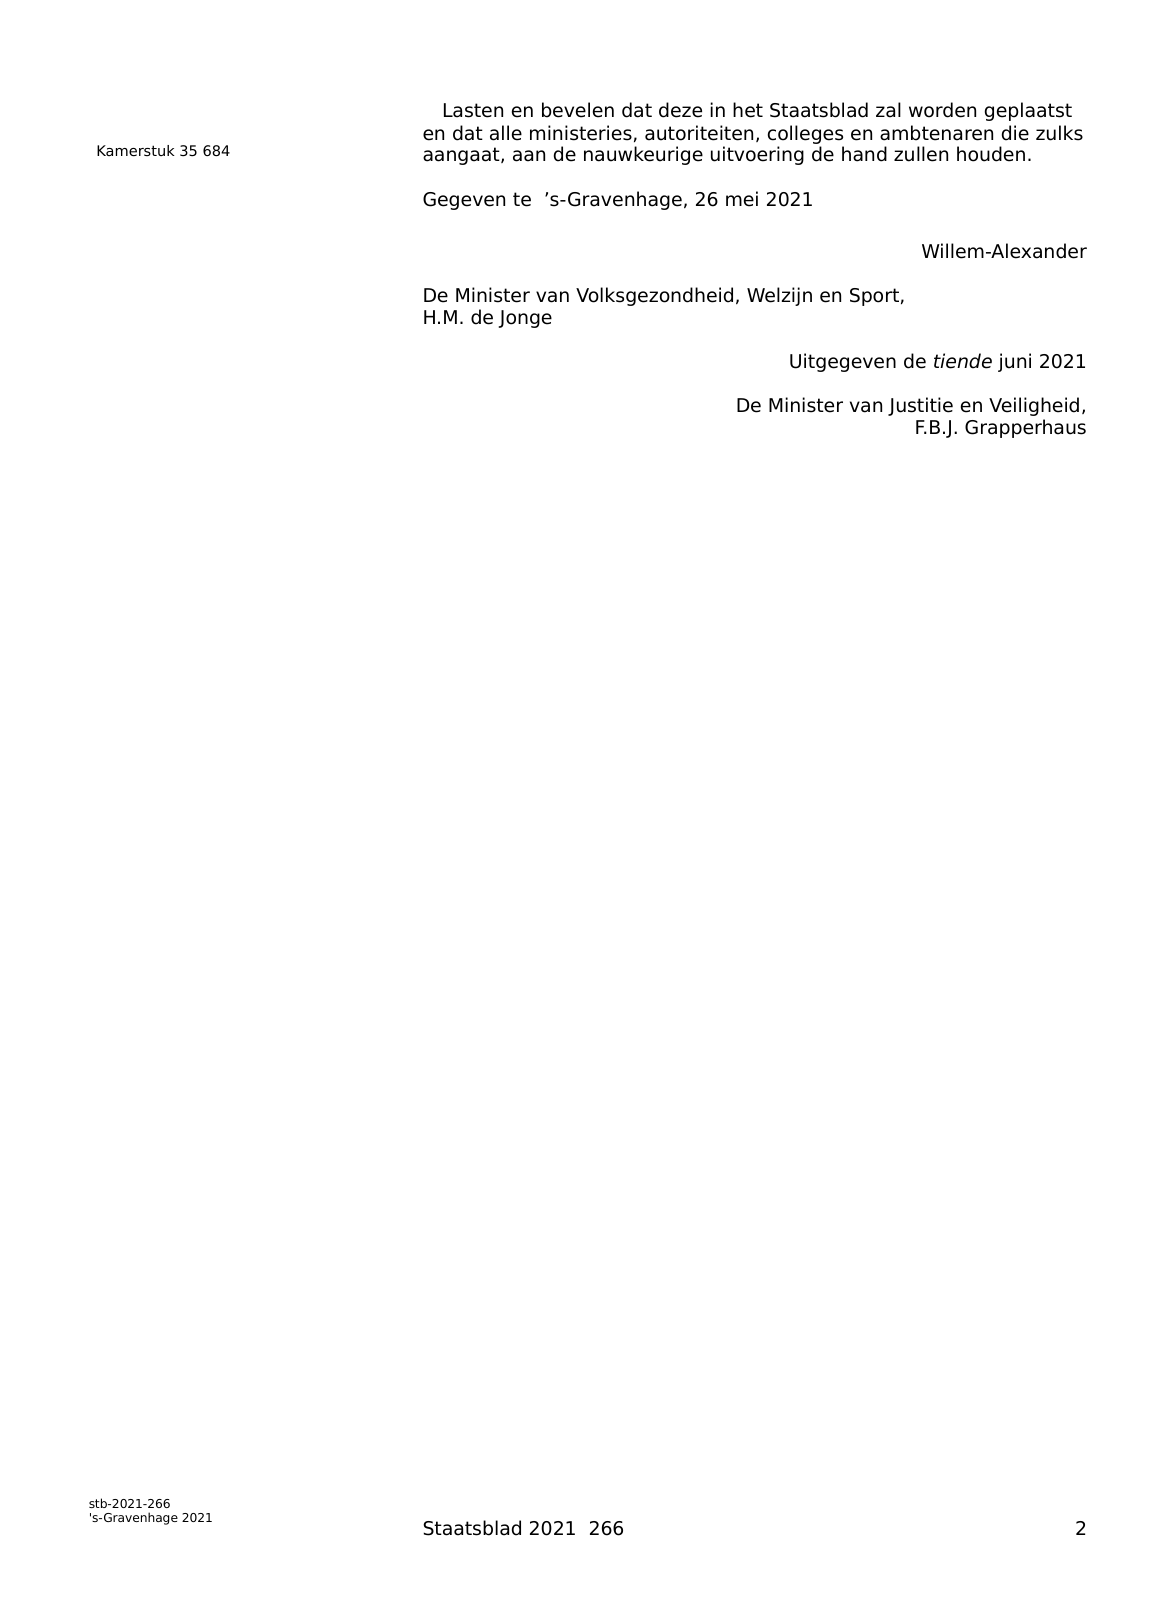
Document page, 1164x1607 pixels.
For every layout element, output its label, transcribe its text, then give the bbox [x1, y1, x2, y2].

text stb-2021-266 [88, 1497, 323, 1511]
text 's-Gravenhage 2021 [88, 1511, 323, 1525]
text Willem-Alexander [422, 241, 1087, 262]
text De Minister van Volksgezondheid, Welzijn en Sport, H.M. de Jonge [422, 285, 1087, 329]
text Kamerstuk 35 684 [77, 143, 396, 160]
text Lasten en bevelen dat deze in het Staatsblad zal worden geplaatst en dat alle ministeries, autoriteiten, colleges en ambtenaren die zulks aangaat, aan de nauwkeurige uitvoering de hand zullen houden. [422, 100, 1087, 166]
text Uitgegeven de tiende juni 2021 [422, 351, 1087, 373]
text Gegeven te ’s-Gravenhage, 26 mei 2021 [422, 188, 1087, 211]
text De Minister van Justitie en Veiligheid, F.B.J. Grapperhaus [422, 395, 1087, 439]
